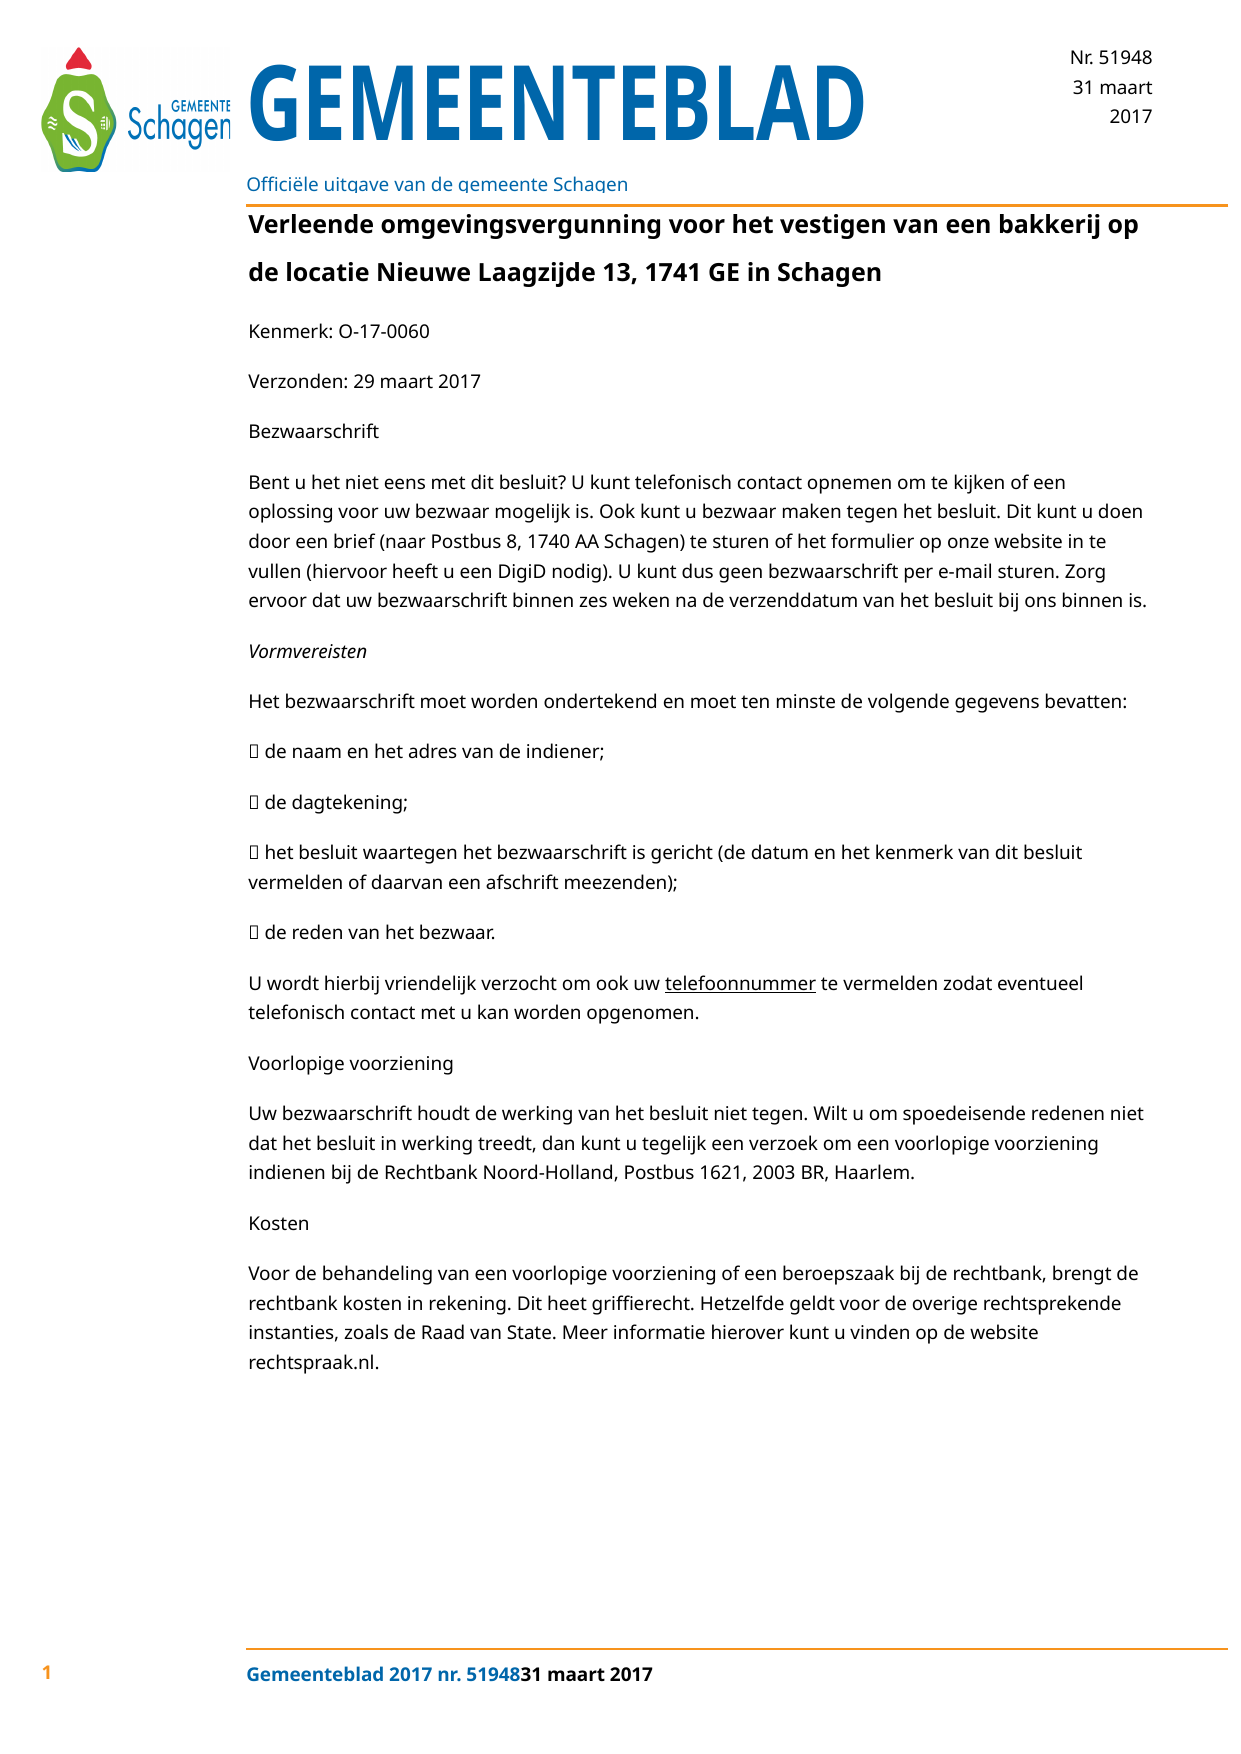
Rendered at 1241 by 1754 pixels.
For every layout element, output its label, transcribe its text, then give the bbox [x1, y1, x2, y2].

text Voor de behandeling van een voorlopige voorziening of een beroepszaak bij de rechtbank, brengt de rechtbank kosten in rekening. Dit heet griffierecht. Hetzelfde geldt voor de overige rechtsprekende instanties, zoals de Raad van State. Meer informatie hierover kunt u vinden op de website rechtspraak.nl. [248, 1260, 1152, 1375]
text U wordt hierbij vriendelijk verzocht om ook uw telefoonnummer te vermelden zodat eventueel telefonisch contact met u kan worden opgenomen. [248, 970, 1152, 1025]
text Voorlopige voorziening [248, 1050, 1152, 1076]
text  de reden van het bezwaar. [248, 919, 1152, 945]
picture [41, 47, 231, 172]
text Bent u het niet eens met dit besluit? U kunt telefonisch contact opnemen om te kijken of een oplossing voor uw bezwaar mogelijk is. Ook kunt u bezwaar maken tegen het besluit. Dit kunt u doen door een brief (naar Postbus 8, 1740 AA Schagen) te sturen of het formulier op onze website in te vullen (hiervoor heeft u een DigiD nodig). U kunt dus geen bezwaarschrift per e-mail sturen. Zorg ervoor dat uw bezwaarschrift binnen zes weken na de verzenddatum van het besluit bij ons binnen is. [248, 469, 1152, 613]
text Het bezwaarschrift moet worden ondertekend en moet ten minste de volgende gegevens bevatten: [248, 688, 1152, 714]
text  de dagtekening; [248, 789, 1152, 815]
text  de naam en het adres van de indiener; [248, 739, 1152, 764]
text Verzonden: 29 maart 2017 [248, 368, 1152, 394]
text Bezwaarschrift [248, 419, 1152, 444]
text Uw bezwaarschrift houdt de werking van het besluit niet tegen. Wilt u om spoedeisende redenen niet dat het besluit in werking treedt, dan kunt u tegelijk een verzoek om een voorlopige voorziening indienen bij de Rechtbank Noord-Holland, Postbus 1621, 2003 BR, Haarlem. [248, 1100, 1152, 1185]
text Kosten [248, 1210, 1152, 1236]
text Vormvereisten [248, 638, 1152, 664]
text Kenmerk: O-17-0060 [248, 318, 1152, 344]
text  het besluit waartegen het bezwaarschrift is gericht (de datum en het kenmerk van dit besluit vermelden of daarvan een afschrift meezenden); [248, 839, 1152, 895]
text Verleende omgevingsvergunning voor het vestigen van een bakkerij op de locatie Nieuwe Laagzijde 13, 1741 GE in Schagen [248, 207, 1152, 288]
